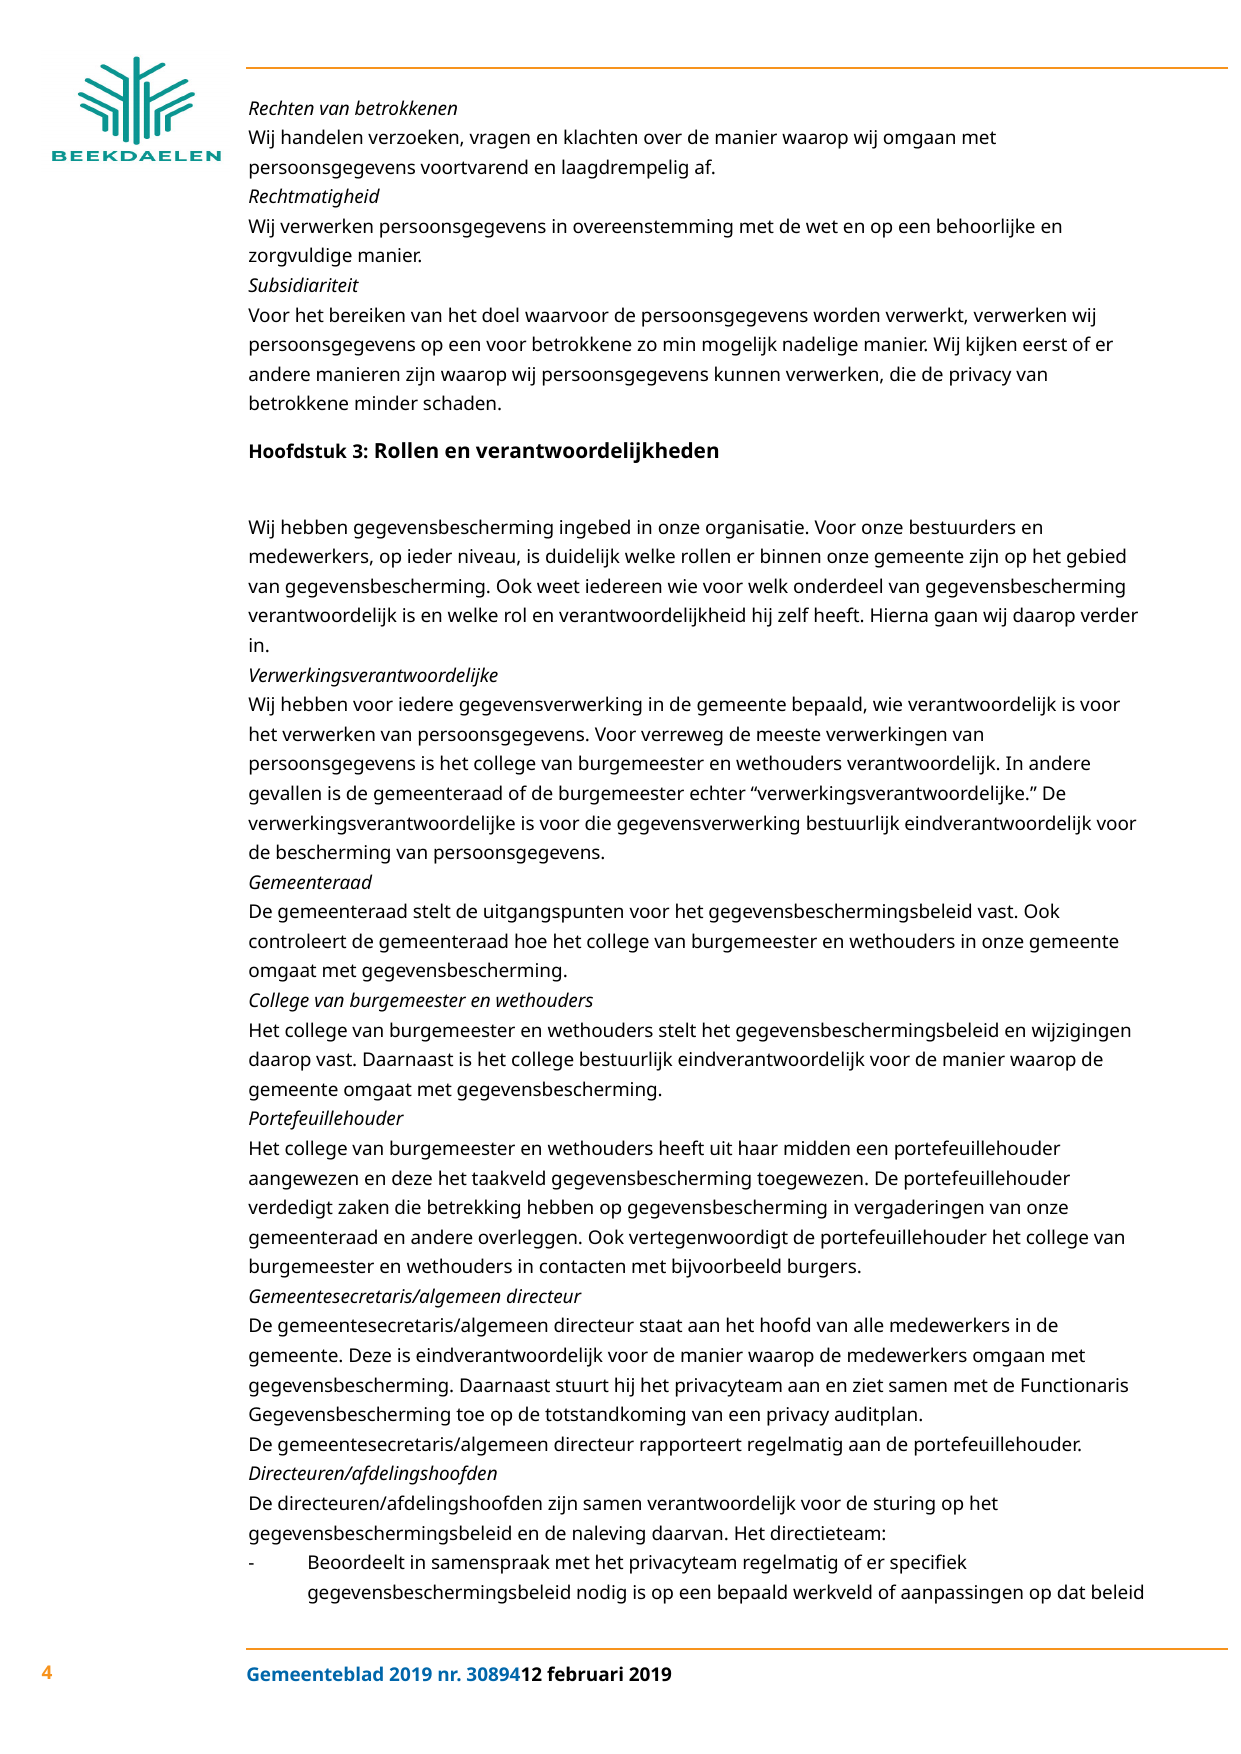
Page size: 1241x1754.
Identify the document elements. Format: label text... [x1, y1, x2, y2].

text Wij handelen verzoeken, vragen en klachten over de manier waarop wij omgaan met persoonsgegevens voortvarend en laagdrempelig af. [248, 124, 1152, 180]
text Wij hebben voor iedere gegevensverwerking in de gemeente bepaald, wie verantwoordelijk is voor het verwerken van persoonsgegevens. Voor verreweg de meeste verwerkingen van persoonsgegevens is het college van burgemeester en wethouders verantwoordelijk. In andere gevallen is de gemeenteraad of de burgemeester echter “verwerkingsverantwoordelijke.” De verwerkingsverantwoordelijke is voor die gegevensverwerking bestuurlijk eindverantwoordelijk voor de bescherming van persoonsgegevens. [248, 691, 1152, 865]
text Verwerkingsverantwoordelijke [248, 662, 1152, 688]
text Het college van burgemeester en wethouders heeft uit haar midden een portefeuillehouder aangewezen en deze het taakveld gegevensbescherming toegewezen. De portefeuillehouder verdedigt zaken die betrekking hebben op gegevensbescherming in vergaderingen van onze gemeenteraad en andere overleggen. Ook vertegenwoordigt de portefeuillehouder het college van burgemeester en wethouders in contacten met bijvoorbeeld burgers. [248, 1135, 1152, 1279]
text Gemeenteraad [248, 869, 1152, 895]
picture [41, 47, 231, 172]
text College van burgemeester en wethouders [248, 987, 1152, 1013]
text De gemeenteraad stelt de uitgangspunten voor het gegevensbeschermingsbeleid vast. Ook controleert de gemeenteraad hoe het college van burgemeester en wethouders in onze gemeente omgaat met gegevensbescherming. [248, 898, 1152, 983]
text Wij hebben gegevensbescherming ingebed in onze organisatie. Voor onze bestuurders en medewerkers, op ieder niveau, is duidelijk welke rollen er binnen onze gemeente zijn op het gebied van gegevensbescherming. Ook weet iedereen wie voor welk onderdeel van gegevensbescherming verantwoordelijk is en welke rol en verantwoordelijkheid hij zelf heeft. Hierna gaan wij daarop verder in. [248, 514, 1152, 658]
text Rechten van betrokkenen [248, 95, 1152, 121]
text De gemeentesecretaris/algemeen directeur staat aan het hoofd van alle medewerkers in de gemeente. Deze is eindverantwoordelijk voor de manier waarop de medewerkers omgaan met gegevensbescherming. Daarnaast stuurt hij het privacyteam aan en ziet samen met de Functionaris Gegevensbescherming toe op de totstandkoming van een privacy auditplan. [248, 1313, 1152, 1427]
text Rechtmatigheid [248, 183, 1152, 209]
text De gemeentesecretaris/algemeen directeur rapporteert regelmatig aan de portefeuillehouder. [248, 1431, 1152, 1457]
text Gemeentesecretaris/algemeen directeur [248, 1283, 1152, 1309]
text Directeuren/afdelingshoofden [248, 1461, 1152, 1486]
text Subsidiariteit [248, 272, 1152, 298]
list Beoordeelt in samenspraak met het privacyteam regelmatig of er specifiek gegevensbeschermingsbeleid nodig is op een bepaald werkveld of aanpassingen op dat beleid [248, 1549, 1152, 1605]
text Portefeuillehouder [248, 1106, 1152, 1131]
text Voor het bereiken van het doel waarvoor de persoonsgegevens worden verwerkt, verwerken wij persoonsgegevens op een voor betrokkene zo min mogelijk nadelige manier. Wij kijken eerst of er andere manieren zijn waarop wij persoonsgegevens kunnen verwerken, die de privacy van betrokkene minder schaden. [248, 302, 1152, 416]
text Wij verwerken persoonsgegevens in overeenstemming met de wet en op een behoorlijke en zorgvuldige manier. [248, 213, 1152, 268]
text De directeuren/afdelingshoofden zijn samen verantwoordelijk voor de sturing op het gegevensbeschermingsbeleid en de naleving daarvan. Het directieteam: [248, 1490, 1152, 1546]
text Het college van burgemeester en wethouders stelt het gegevensbeschermingsbeleid en wijzigingen daarop vast. Daarnaast is het college bestuurlijk eindverantwoordelijk voor de manier waarop de gemeente omgaat met gegevensbescherming. [248, 1017, 1152, 1102]
text Hoofdstuk 3: Rollen en verantwoordelijkheden [248, 436, 1152, 465]
